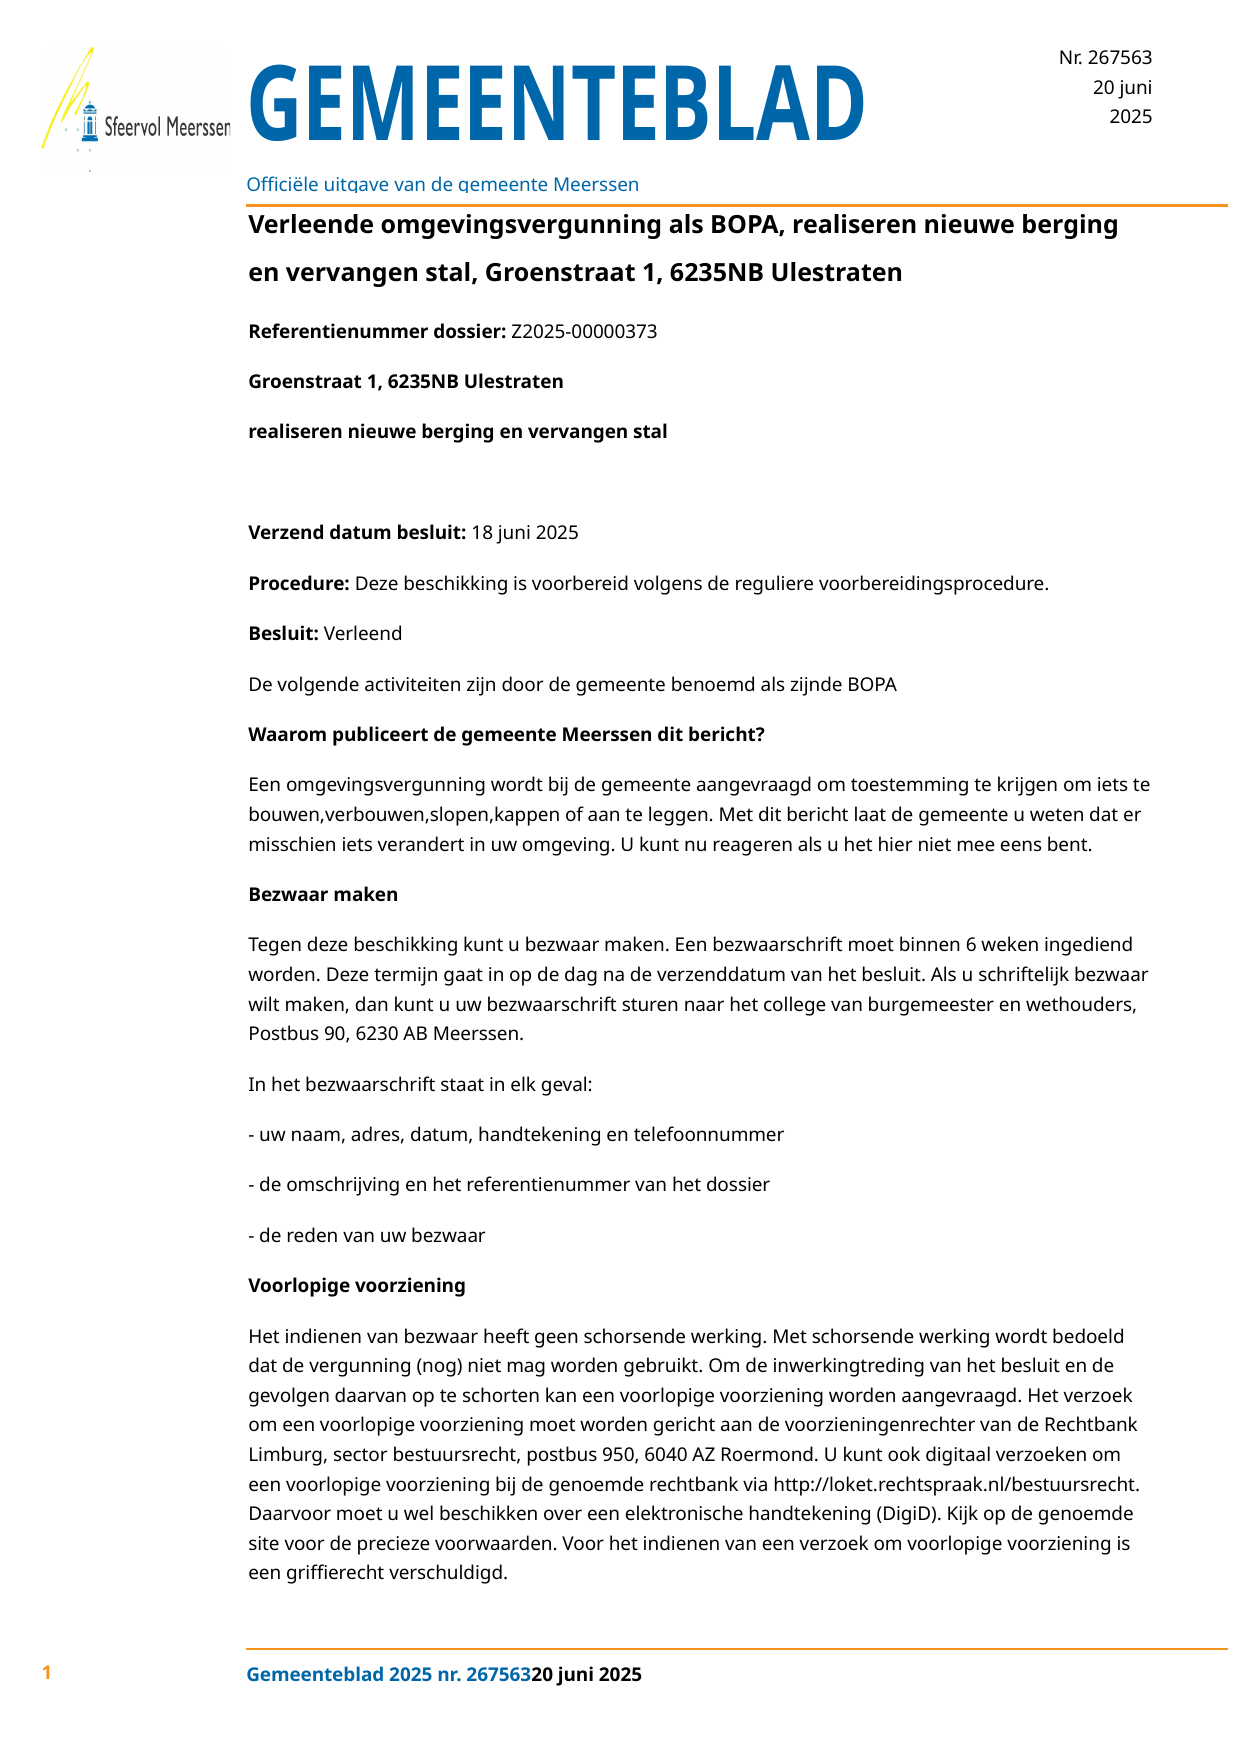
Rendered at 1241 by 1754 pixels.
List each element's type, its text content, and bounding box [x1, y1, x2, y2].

text In het bezwaarschrift staat in elk geval: [248, 1071, 1152, 1097]
text - de omschrijving en het referentienummer van het dossier [248, 1172, 1152, 1197]
text Bezwaar maken [248, 881, 1152, 907]
picture [41, 47, 231, 172]
text Besluit: Verleend [248, 620, 1152, 646]
text Een omgevingsvergunning wordt bij de gemeente aangevraagd om toestemming te krijgen om iets te bouwen,verbouwen,slopen,kappen of aan te leggen. Met dit bericht laat de gemeente u weten dat er misschien iets verandert in uw omgeving. U kunt nu reageren als u het hier niet mee eens bent. [248, 772, 1152, 857]
text Groenstraat 1, 6235NB Ulestraten [248, 368, 1152, 394]
text Tegen deze beschikking kunt u bezwaar maken. Een bezwaarschrift moet binnen 6 weken ingediend worden. Deze termijn gaat in op de dag na de verzenddatum van het besluit. Als u schriftelijk bezwaar wilt maken, dan kunt u uw bezwaarschrift sturen naar het college van burgemeester en wethouders, Postbus 90, 6230 AB Meerssen. [248, 932, 1152, 1046]
text Referentienummer dossier: Z2025-00000373 [248, 318, 1152, 344]
text Waarom publiceert de gemeente Meerssen dit bericht? [248, 721, 1152, 747]
text Voorlopige voorziening [248, 1272, 1152, 1298]
text - uw naam, adres, datum, handtekening en telefoonnummer [248, 1121, 1152, 1147]
text De volgende activiteiten zijn door de gemeente benoemd als zijnde BOPA [248, 671, 1152, 697]
text - de reden van uw bezwaar [248, 1222, 1152, 1248]
text realiseren nieuwe berging en vervangen stal [248, 419, 1152, 444]
text Verleende omgevingsvergunning als BOPA, realiseren nieuwe berging en vervangen stal, Groenstraat 1, 6235NB Ulestraten [248, 207, 1152, 288]
text Het indienen van bezwaar heeft geen schorsende werking. Met schorsende werking wordt bedoeld dat de vergunning (nog) niet mag worden gebruikt. Om de inwerkingtreding van het besluit en de gevolgen daarvan op te schorten kan een voorlopige voorziening worden aangevraagd. Het verzoek om een voorlopige voorziening moet worden gericht aan de voorzieningenrechter van de Rechtbank Limburg, sector bestuursrecht, postbus 950, 6040 AZ Roermond. U kunt ook digitaal verzoeken om een voorlopige voorziening bij de genoemde rechtbank via http://loket.rechtspraak.nl/bestuursrecht. Daarvoor moet u wel beschikken over een elektronische handtekening (DigiD). Kijk op de genoemde site voor de precieze voorwaarden. Voor het indienen van een verzoek om voorlopige voorziening is een griffierecht verschuldigd. [248, 1323, 1152, 1585]
text Verzend datum besluit: 18 juni 2025 [248, 519, 1152, 545]
text Procedure: Deze beschikking is voorbereid volgens de reguliere voorbereidingsprocedure. [248, 570, 1152, 596]
